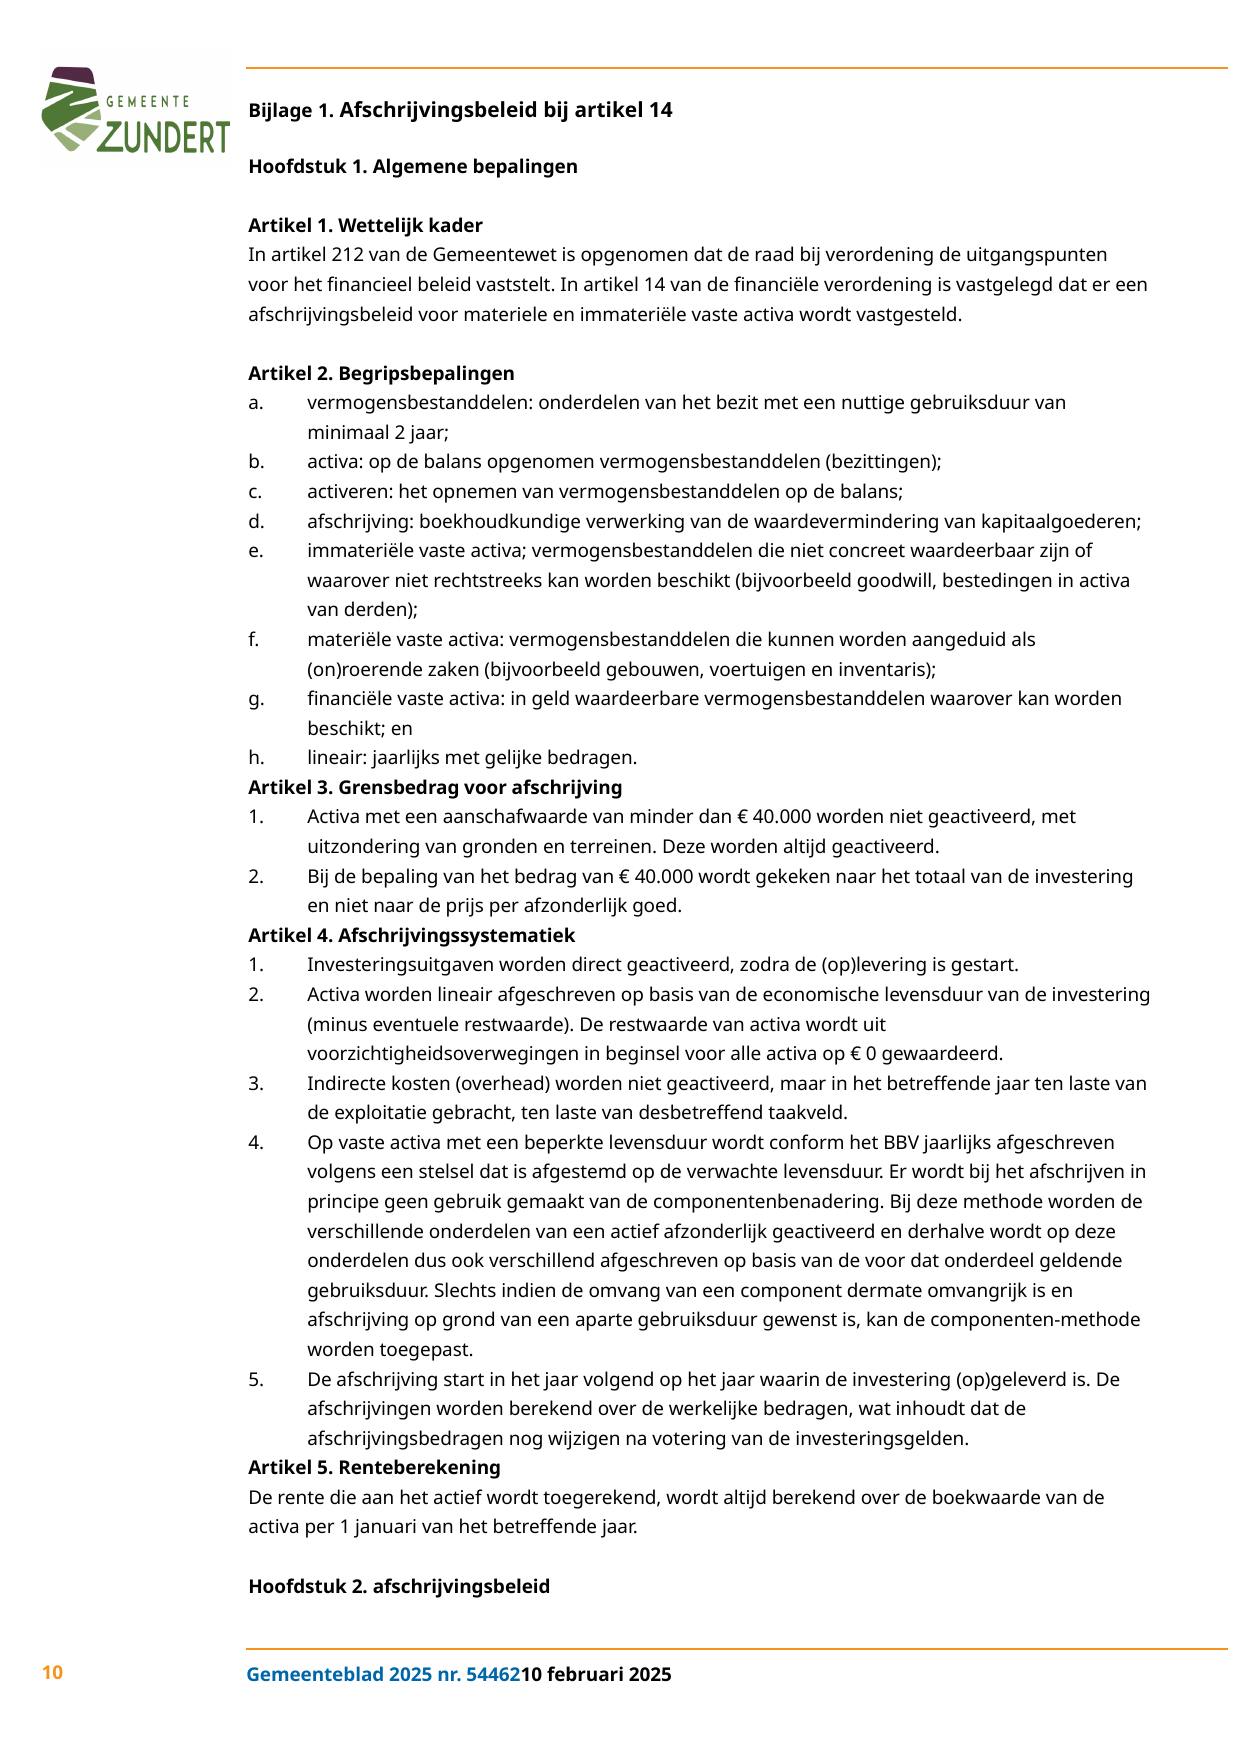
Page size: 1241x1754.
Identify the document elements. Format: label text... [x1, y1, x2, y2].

text Hoofdstuk 1. Algemene bepalingen [248, 153, 1152, 179]
list Activa met een aanschafwaarde van minder dan € 40.000 worden niet geactiveerd, met uitzondering van gronden en terreinen. Deze worden altijd geactiveerd. [248, 804, 1152, 859]
text Bijlage 1. Afschrijvingsbeleid bij artikel 14 [248, 95, 1152, 123]
list Bij de bepaling van het bedrag van € 40.000 wordt gekeken naar het totaal van de investering en niet naar de prijs per afzonderlijk goed. [248, 863, 1152, 918]
list materiële vaste activa: vermogensbestanddelen die kunnen worden aangeduid als (on)roerende zaken (bijvoorbeeld gebouwen, voertuigen en inventaris); [248, 626, 1152, 682]
text Artikel 4. Afschrijvingssystematiek [248, 922, 1152, 948]
text Artikel 3. Grensbedrag voor afschrijving [248, 774, 1152, 800]
list De afschrijving start in het jaar volgend op het jaar waarin de investering (op)geleverd is. De afschrijvingen worden berekend over de werkelijke bedragen, wat inhoudt dat de afschrijvingsbedragen nog wijzigen na votering van de investeringsgelden. [248, 1366, 1152, 1451]
text Artikel 1. Wettelijk kader [248, 212, 1152, 238]
picture [41, 47, 231, 172]
list vermogensbestanddelen: onderdelen van het bezit met een nuttige gebruiksduur van minimaal 2 jaar; [248, 389, 1152, 445]
text De rente die aan het actief wordt toegerekend, wordt altijd berekend over de boekwaarde van de activa per 1 januari van het betreffende jaar. [248, 1484, 1152, 1539]
text Artikel 5. Renteberekening [248, 1454, 1152, 1480]
list Op vaste activa met een beperkte levensduur wordt conform het BBV jaarlijks afgeschreven volgens een stelsel dat is afgestemd op de verwachte levensduur. Er wordt bij het afschrijven in principe geen gebruik gemaakt van de componentenbenadering. Bij deze methode worden de verschillende onderdelen van een actief afzonderlijk geactiveerd en derhalve wordt op deze onderdelen dus ook verschillend afgeschreven op basis van de voor dat onderdeel geldende gebruiksduur. Slechts indien de omvang van een component dermate omvangrijk is en afschrijving op grond van een aparte gebruiksduur gewenst is, kan de componenten-methode worden toegepast. [248, 1129, 1152, 1362]
list financiële vaste activa: in geld waardeerbare vermogensbestanddelen waarover kan worden beschikt; en [248, 685, 1152, 741]
text Hoofdstuk 2. afschrijvingsbeleid [248, 1573, 1152, 1599]
text Artikel 2. Begripsbepalingen [248, 360, 1152, 386]
list Indirecte kosten (overhead) worden niet geactiveerd, maar in het betreffende jaar ten laste van de exploitatie gebracht, ten laste van desbetreffend taakveld. [248, 1070, 1152, 1125]
list afschrijving: boekhoudkundige verwerking van de waardevermindering van kapitaalgoederen; [248, 508, 1152, 534]
list Activa worden lineair afgeschreven op basis van de economische levensduur van de investering (minus eventuele restwaarde). De restwaarde van activa wordt uit voorzichtigheidsoverwegingen in beginsel voor alle activa op € 0 gewaardeerd. [248, 981, 1152, 1066]
list activeren: het opnemen van vermogensbestanddelen op de balans; [248, 478, 1152, 504]
list activa: op de balans opgenomen vermogensbestanddelen (bezittingen); [248, 449, 1152, 474]
list lineair: jaarlijks met gelijke bedragen. [248, 744, 1152, 770]
list Investeringsuitgaven worden direct geactiveerd, zodra de (op)levering is gestart. [248, 952, 1152, 977]
text In artikel 212 van de Gemeentewet is opgenomen dat de raad bij verordening de uitgangspunten voor het financieel beleid vaststelt. In artikel 14 van de financiële verordening is vastgelegd dat er een afschrijvingsbeleid voor materiele en immateriële vaste activa wordt vastgesteld. [248, 242, 1152, 327]
list immateriële vaste activa; vermogensbestanddelen die niet concreet waardeerbaar zijn of waarover niet rechtstreeks kan worden beschikt (bijvoorbeeld goodwill, bestedingen in activa van derden); [248, 537, 1152, 622]
